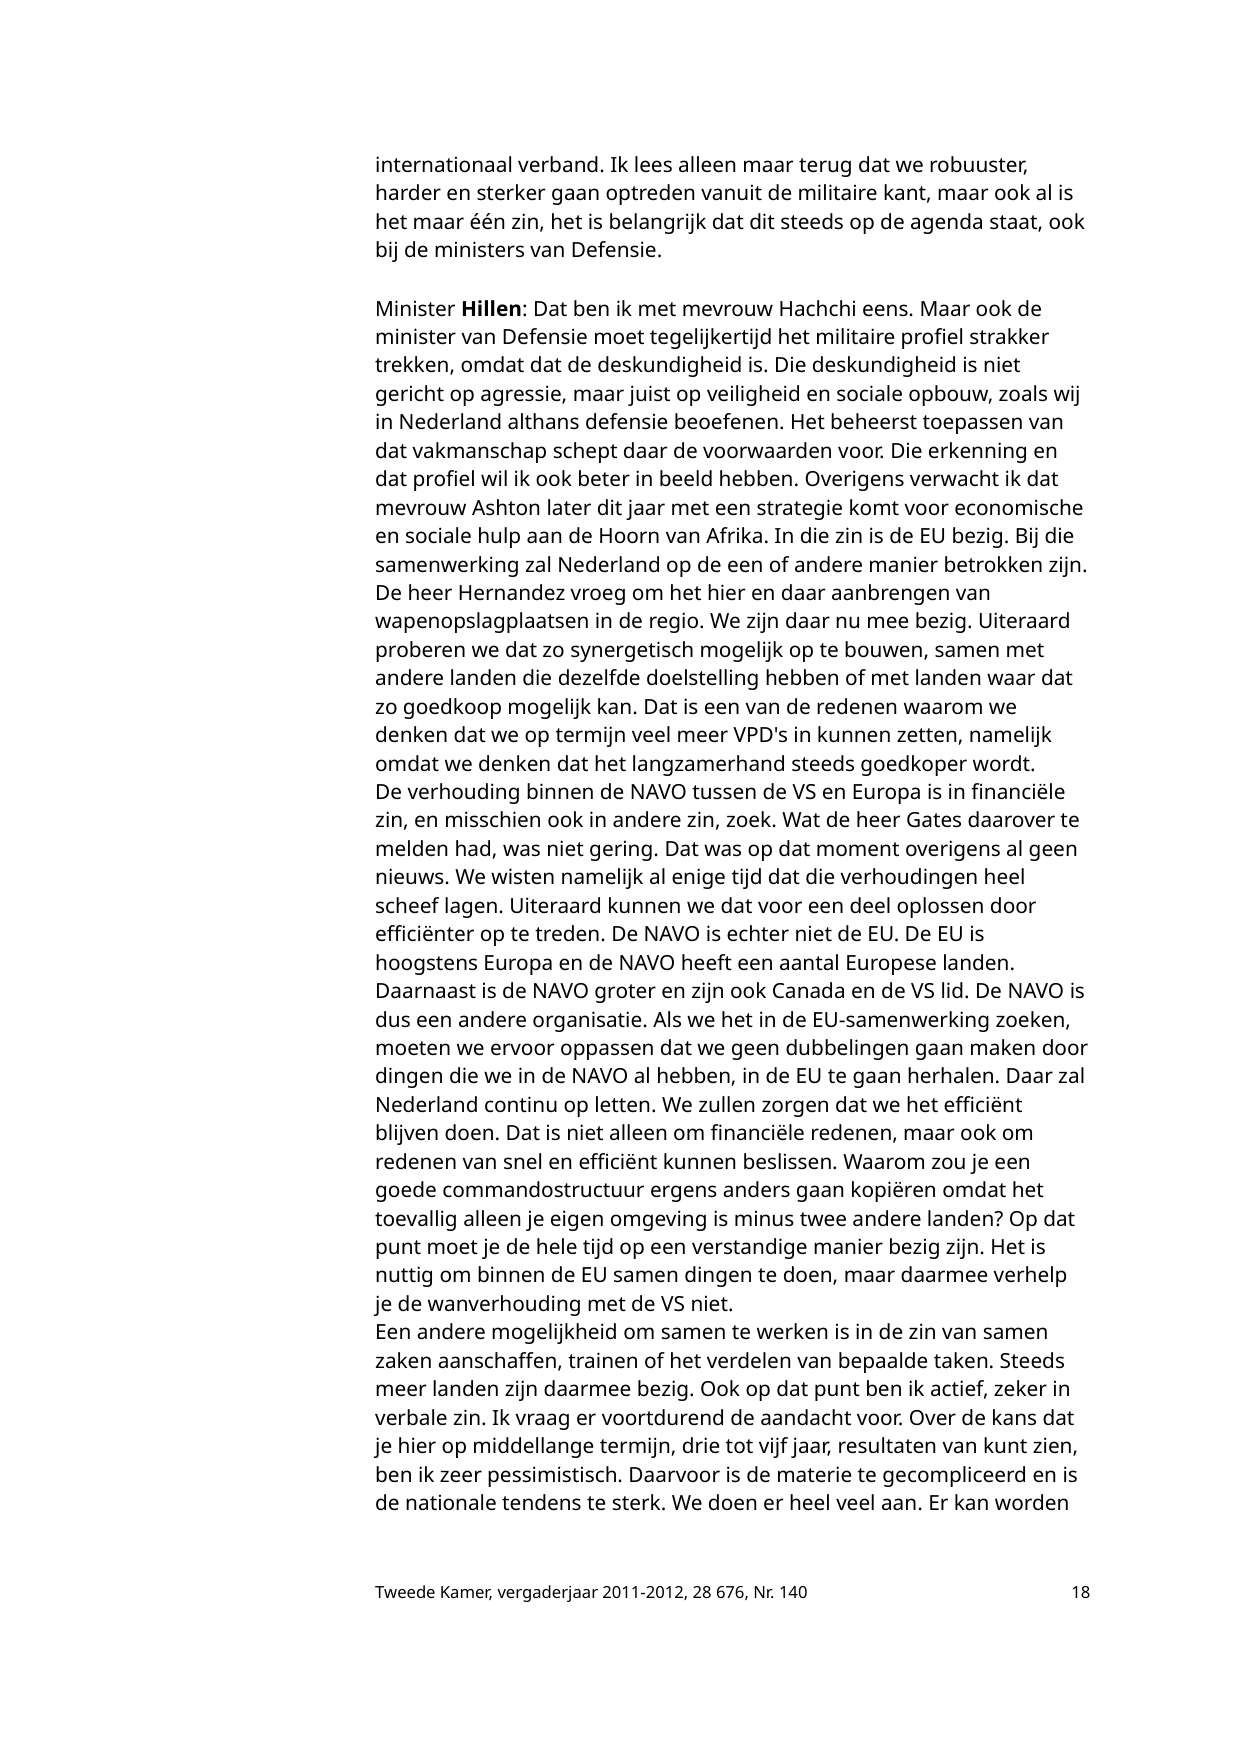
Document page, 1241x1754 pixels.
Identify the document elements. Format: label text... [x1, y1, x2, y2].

text De heer Hernandez vroeg om het hier en daar aanbrengen van wapenopslagplaatsen in de regio. We zijn daar nu mee bezig. Uiteraard proberen we dat zo synergetisch mogelijk op te bouwen, samen met andere landen die dezelfde doelstelling hebben of met landen waar dat zo goedkoop mogelijk kan. Dat is een van de redenen waarom we denken dat we op termijn veel meer VPD's in kunnen zetten, namelijk omdat we denken dat het langzamerhand steeds goedkoper wordt. [375, 578, 1090, 777]
text Een andere mogelijkheid om samen te werken is in de zin van samen zaken aanschaffen, trainen of het verdelen van bepaalde taken. Steeds meer landen zijn daarmee bezig. Ook op dat punt ben ik actief, zeker in verbale zin. Ik vraag er voortdurend de aandacht voor. Over de kans dat je hier op middellange termijn, drie tot vijf jaar, resultaten van kunt zien, ben ik zeer pessimistisch. Daarvoor is de materie te gecompliceerd en is de nationale tendens te sterk. We doen er heel veel aan. Er kan worden [375, 1317, 1090, 1517]
text internationaal verband. Ik lees alleen maar terug dat we robuuster, harder en sterker gaan optreden vanuit de militaire kant, maar ook al is het maar één zin, het is belangrijk dat dit steeds op de agenda staat, ook bij de ministers van Defensie. [375, 150, 1090, 264]
text Minister Hillen: Dat ben ik met mevrouw Hachchi eens. Maar ook de minister van Defensie moet tegelijkertijd het militaire profiel strakker trekken, omdat dat de deskundigheid is. Die deskundigheid is niet gericht op agressie, maar juist op veiligheid en sociale opbouw, zoals wij in Nederland althans defensie beoefenen. Het beheerst toepassen van dat vakmanschap schept daar de voorwaarden voor. Die erkenning en dat profiel wil ik ook beter in beeld hebben. Overigens verwacht ik dat mevrouw Ashton later dit jaar met een strategie komt voor economische en sociale hulp aan de Hoorn van Afrika. In die zin is de EU bezig. Bij die samenwerking zal Nederland op de een of andere manier betrokken zijn. [375, 294, 1090, 578]
text De verhouding binnen de NAVO tussen de VS en Europa is in financiële zin, en misschien ook in andere zin, zoek. Wat de heer Gates daarover te melden had, was niet gering. Dat was op dat moment overigens al geen nieuws. We wisten namelijk al enige tijd dat die verhoudingen heel scheef lagen. Uiteraard kunnen we dat voor een deel oplossen door efficiënter op te treden. De NAVO is echter niet de EU. De EU is hoogstens Europa en de NAVO heeft een aantal Europese landen. Daarnaast is de NAVO groter en zijn ook Canada en de VS lid. De NAVO is dus een andere organisatie. Als we het in de EU-samenwerking zoeken, moeten we ervoor oppassen dat we geen dubbelingen gaan maken door dingen die we in de NAVO al hebben, in de EU te gaan herhalen. Daar zal Nederland continu op letten. We zullen zorgen dat we het efficiënt blijven doen. Dat is niet alleen om financiële redenen, maar ook om redenen van snel en efficiënt kunnen beslissen. Waarom zou je een goede commandostructuur ergens anders gaan kopiëren omdat het toevallig alleen je eigen omgeving is minus twee andere landen? Op dat punt moet je de hele tijd op een verstandige manier bezig zijn. Het is nuttig om binnen de EU samen dingen te doen, maar daarmee verhelp je de wanverhouding met de VS niet. [375, 777, 1090, 1317]
